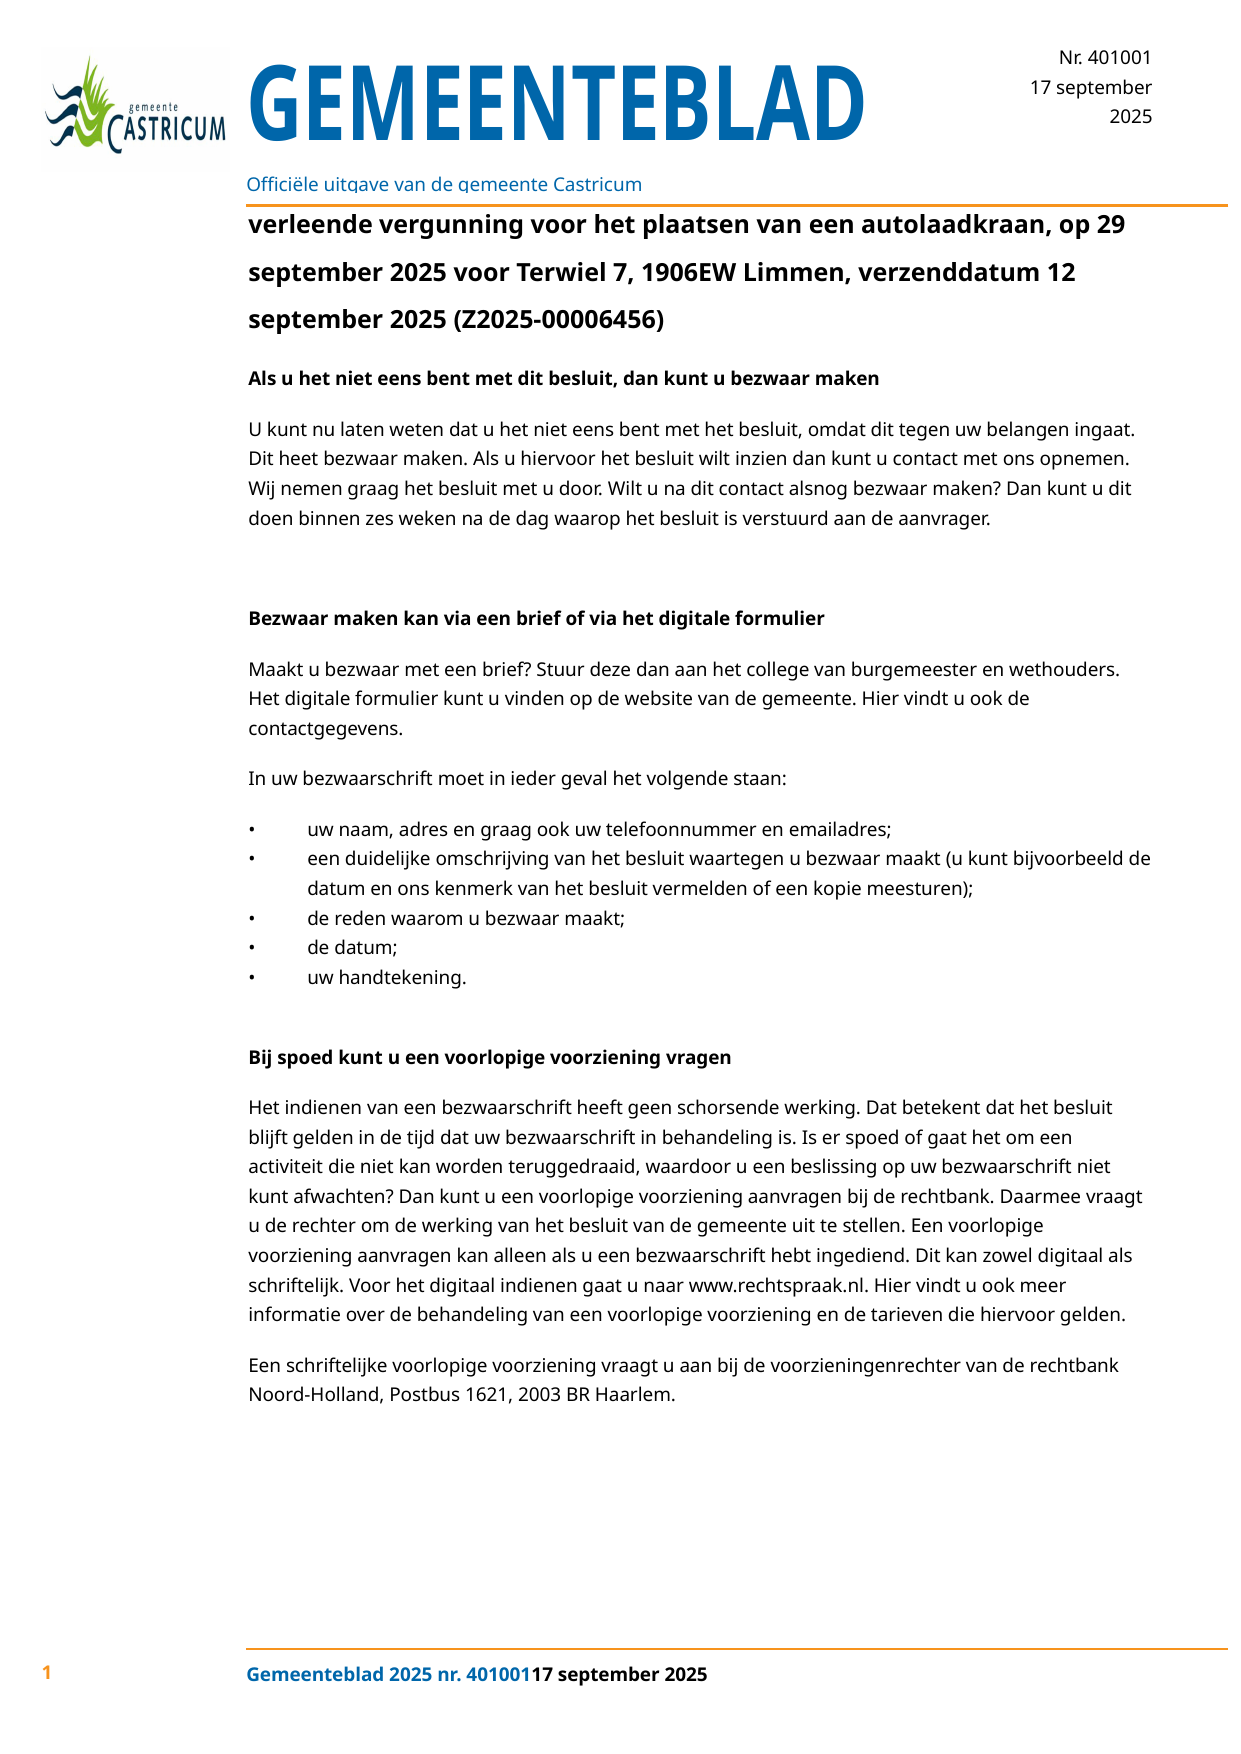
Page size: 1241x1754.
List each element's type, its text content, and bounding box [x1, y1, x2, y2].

text In uw bezwaarschrift moet in ieder geval het volgende staan: [248, 766, 1152, 791]
text Bij spoed kunt u een voorlopige voorziening vragen [248, 1044, 1152, 1069]
list uw handtekening. [248, 964, 1152, 989]
text Maakt u bezwaar met een brief? Stuur deze dan aan het college van burgemeester en wethouders. Het digitale formulier kunt u vinden op de website van de gemeente. Hier vindt u ook de contactgegevens. [248, 656, 1152, 741]
text Als u het niet eens bent met dit besluit, dan kunt u bezwaar maken [248, 366, 1152, 391]
text verleende vergunning voor het plaatsen van een autolaadkraan, op 29 september 2025 voor Terwiel 7, 1906EW Limmen, verzenddatum 12 september 2025 (Z2025-00006456) [248, 207, 1152, 336]
list een duidelijke omschrijving van het besluit waartegen u bezwaar maakt (u kunt bijvoorbeeld de datum en ons kenmerk van het besluit vermelden of een kopie meesturen); [248, 846, 1152, 901]
text U kunt nu laten weten dat u het niet eens bent met het besluit, omdat dit tegen uw belangen ingaat. Dit heet bezwaar maken. Als u hiervoor het besluit wilt inzien dan kunt u contact met ons opnemen. Wij nemen graag het besluit met u door. Wilt u na dit contact alsnog bezwaar maken? Dan kunt u dit doen binnen zes weken na de dag waarop het besluit is verstuurd aan de aanvrager. [248, 416, 1152, 530]
picture [41, 47, 231, 172]
text Een schriftelijke voorlopige voorziening vraagt u aan bij de voorzieningenrechter van de rechtbank Noord-Holland, Postbus 1621, 2003 BR Haarlem. [248, 1352, 1152, 1407]
text Bezwaar maken kan via een brief of via het digitale formulier [248, 606, 1152, 631]
list de reden waarom u bezwaar maakt; [248, 905, 1152, 930]
list de datum; [248, 934, 1152, 960]
text Het indienen van een bezwaarschrift heeft geen schorsende werking. Dat betekent dat het besluit blijft gelden in de tijd dat uw bezwaarschrift in behandeling is. Is er spoed of gaat het om een activiteit die niet kan worden teruggedraaid, waardoor u een beslissing op uw bezwaarschrift niet kunt afwachten? Dan kunt u een voorlopige voorziening aanvragen bij de rechtbank. Daarmee vraagt u de rechter om de werking van het besluit van de gemeente uit te stellen. Een voorlopige voorziening aanvragen kan alleen als u een bezwaarschrift hebt ingediend. Dit kan zowel digitaal als schriftelijk. Voor het digitaal indienen gaat u naar www.rechtspraak.nl. Hier vindt u ook meer informatie over de behandeling van een voorlopige voorziening en de tarieven die hiervoor gelden. [248, 1094, 1152, 1327]
list uw naam, adres en graag ook uw telefoonnummer en emailadres; [248, 816, 1152, 842]
